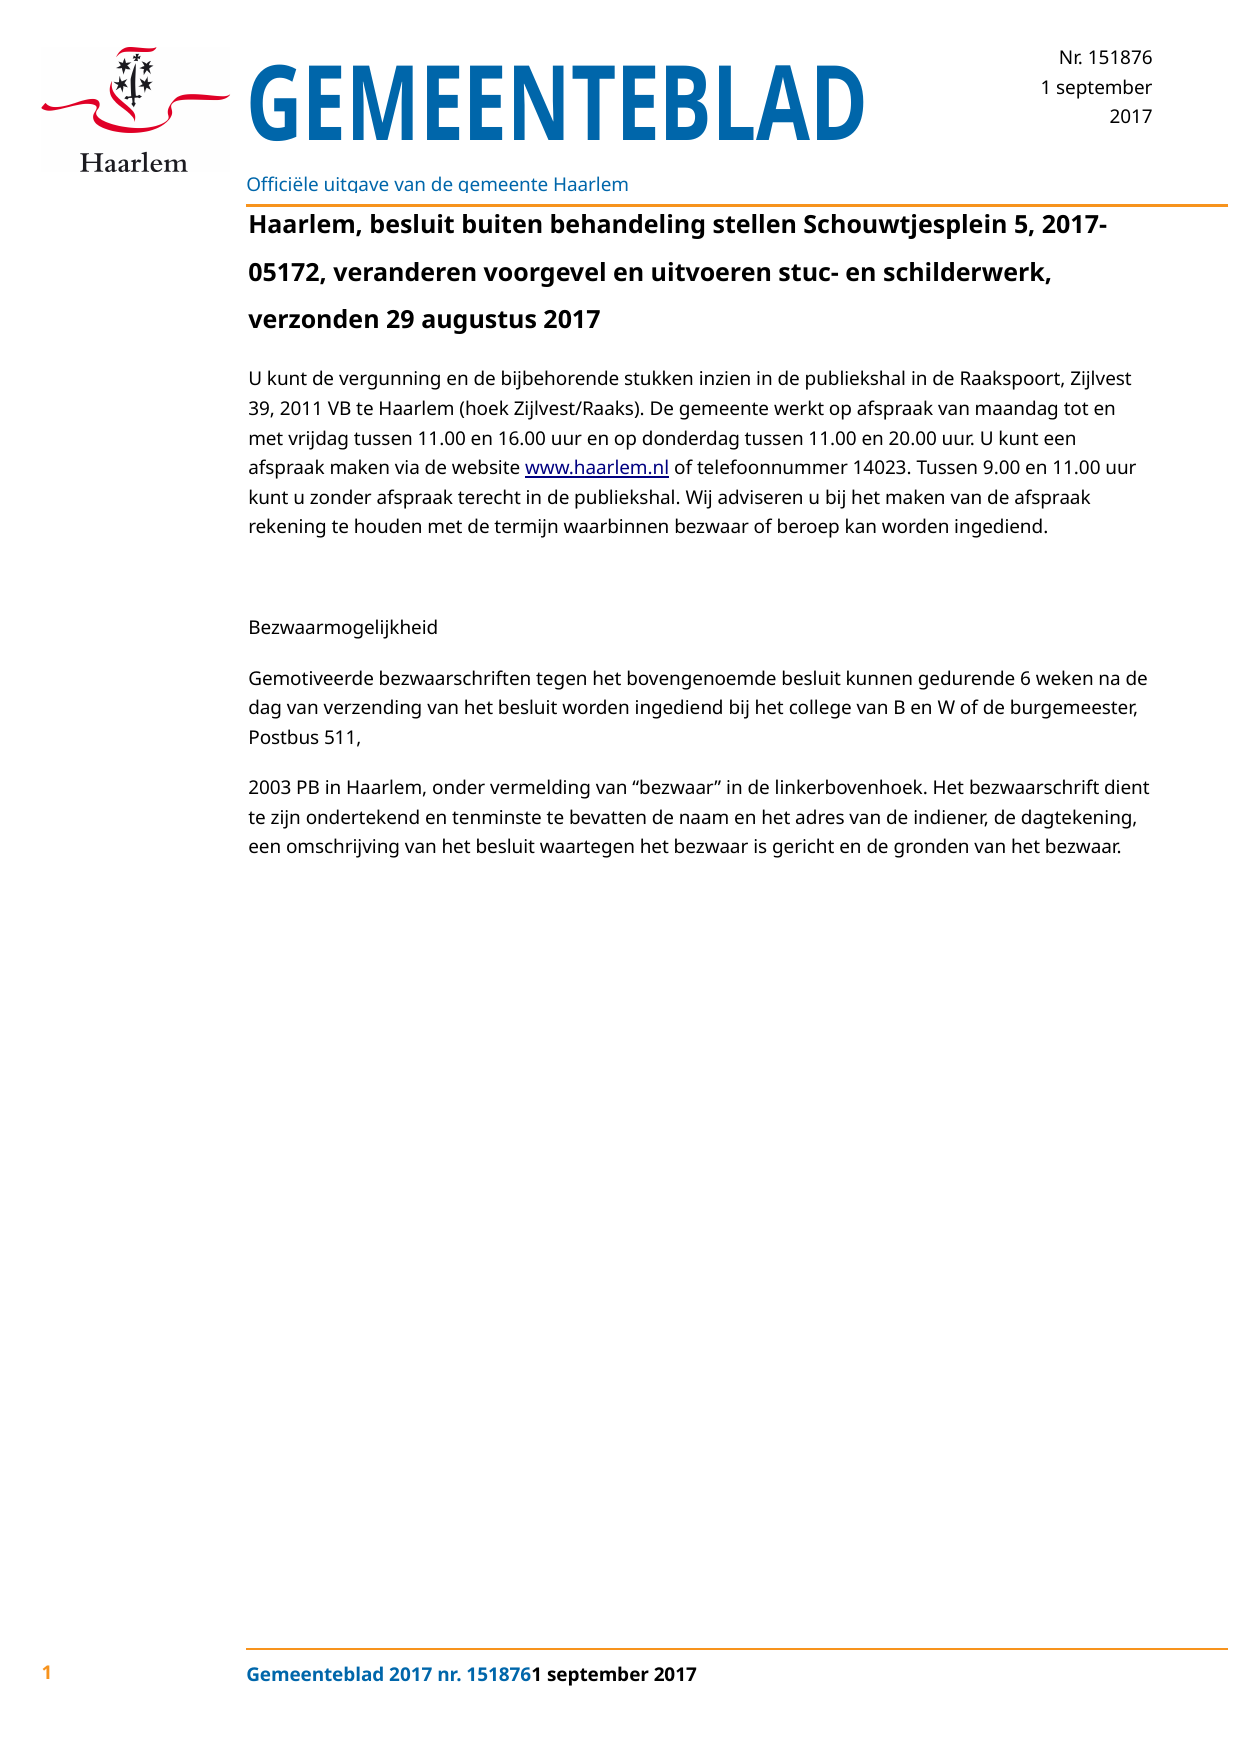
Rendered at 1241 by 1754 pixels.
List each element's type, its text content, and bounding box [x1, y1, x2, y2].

text U kunt de vergunning en de bijbehorende stukken inzien in de publiekshal in de Raakspoort, Zijlvest 39, 2011 VB te Haarlem (hoek Zijlvest/Raaks). De gemeente werkt op afspraak van maandag tot en met vrijdag tussen 11.00 en 16.00 uur en op donderdag tussen 11.00 en 20.00 uur. U kunt een afspraak maken via de website www.haarlem.nl of telefoonnummer 14023. Tussen 9.00 en 11.00 uur kunt u zonder afspraak terecht in de publiekshal. Wij adviseren u bij het maken van de afspraak rekening te houden met de termijn waarbinnen bezwaar of beroep kan worden ingediend. [248, 366, 1152, 539]
text Bezwaarmogelijkheid [248, 614, 1152, 640]
text Gemotiveerde bezwaarschriften tegen het bovengenoemde besluit kunnen gedurende 6 weken na de dag van verzending van het besluit worden ingediend bij het college van B en W of de burgemeester, Postbus 511, [248, 665, 1152, 749]
text 2003 PB in Haarlem, onder vermelding van “bezwaar” in de linkerbovenhoek. Het bezwaarschrift dient te zijn ondertekend en tenminste te bevatten de naam en het adres van de indiener, de dagtekening, een omschrijving van het besluit waartegen het bezwaar is gericht en de gronden van het bezwaar. [248, 774, 1152, 859]
text Haarlem, besluit buiten behandeling stellen Schouwtjesplein 5, 2017-05172, veranderen voorgevel en uitvoeren stuc- en schilderwerk, verzonden 29 augustus 2017 [248, 207, 1152, 336]
picture [41, 47, 231, 172]
